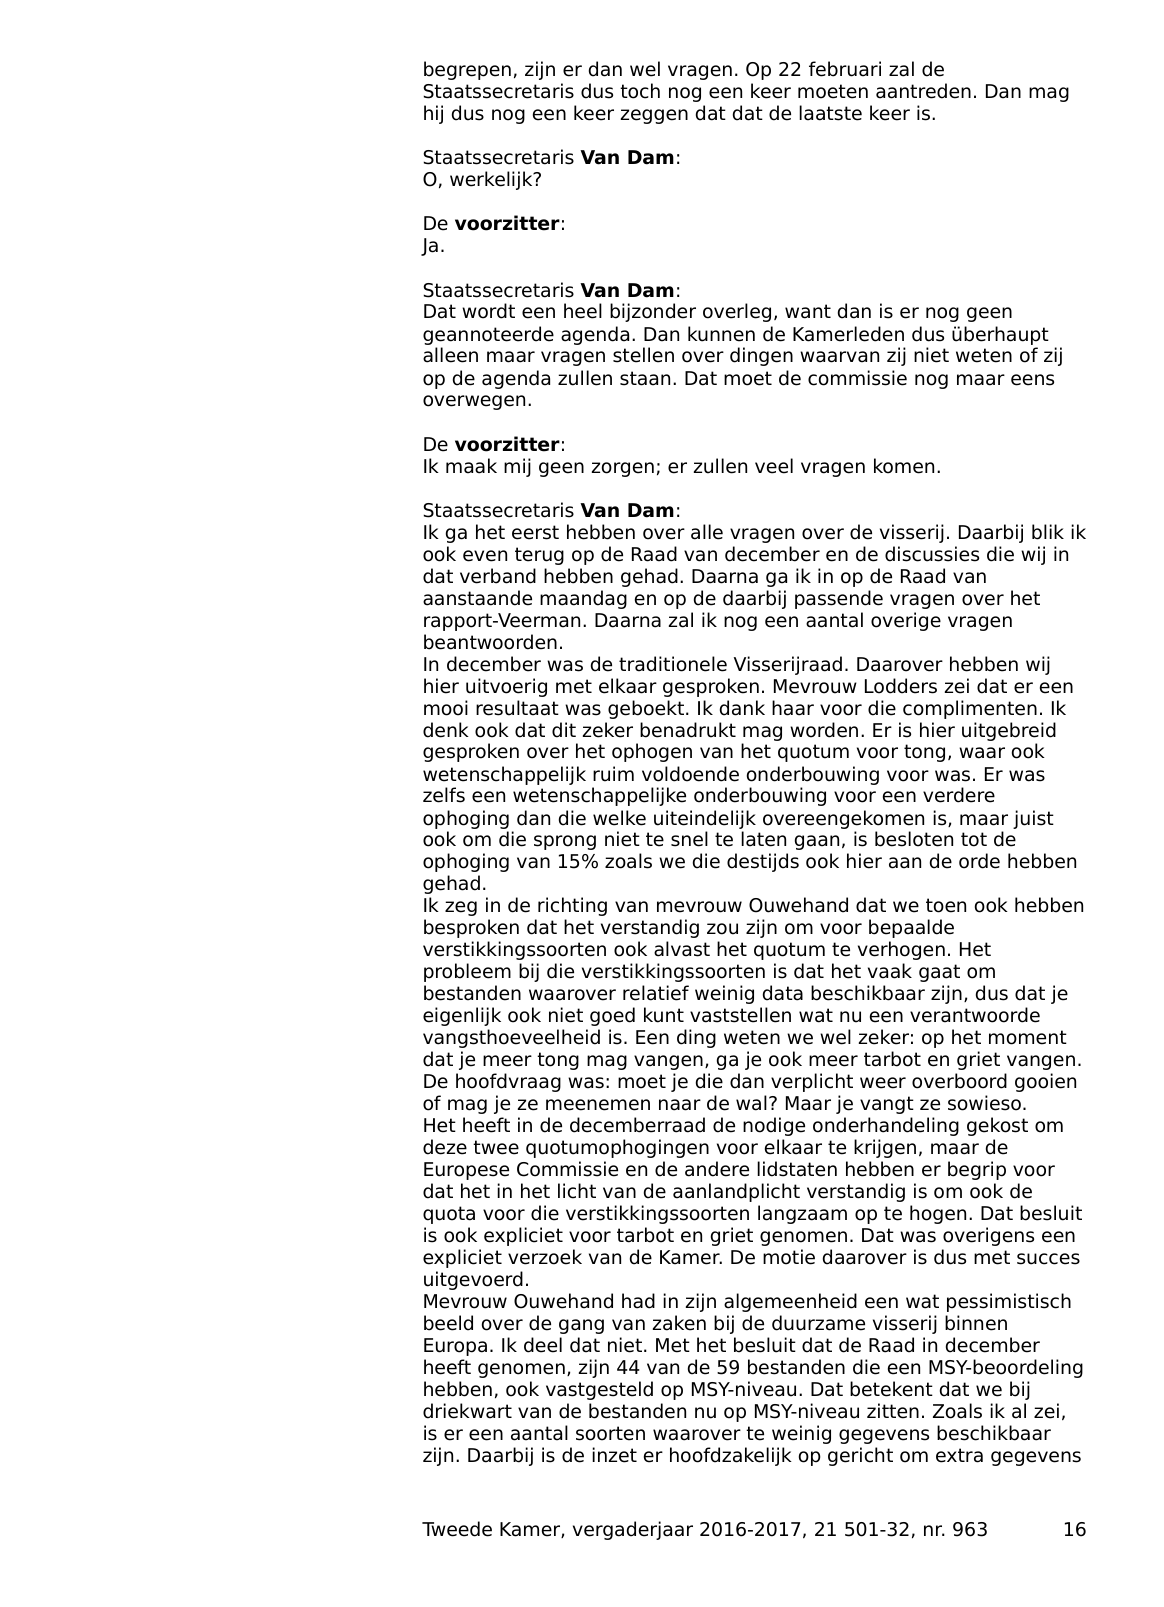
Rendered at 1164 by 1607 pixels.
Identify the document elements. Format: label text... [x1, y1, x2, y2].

text Ik ga het eerst hebben over alle vragen over de visserij. Daarbij blik ik ook even terug op de Raad van december en de discussies die wij in dat verband hebben gehad. Daarna ga ik in op de Raad van aanstaande maandag en op de daarbij passende vragen over het rapport-Veerman. Daarna zal ik nog een aantal overige vragen beantwoorden. [422, 522, 1087, 653]
text Ja. [422, 235, 1087, 257]
text O, werkelijk? [422, 169, 1087, 191]
text Het heeft in de decemberraad de nodige onderhandeling gekost om deze twee quotumophogingen voor elkaar te krijgen, maar de Europese Commissie en de andere lidstaten hebben er begrip voor dat het in het licht van de aanlandplicht verstandig is om ook de quota voor die verstikkingssoorten langzaam op te hogen. Dat besluit is ook expliciet voor tarbot en griet genomen. Dat was overigens een expliciet verzoek van de Kamer. De motie daarover is dus met succes uitgevoerd. [422, 1115, 1087, 1291]
text De voorzitter: [422, 213, 1087, 235]
text Staatssecretaris Van Dam: [422, 500, 1087, 522]
text Staatssecretaris Van Dam: [422, 147, 1087, 169]
text Ik zeg in de richting van mevrouw Ouwehand dat we toen ook hebben besproken dat het verstandig zou zijn om voor bepaalde verstikkingssoorten ook alvast het quotum te verhogen. Het probleem bij die verstikkingssoorten is dat het vaak gaat om bestanden waarover relatief weinig data beschikbaar zijn, dus dat je eigenlijk ook niet goed kunt vaststellen wat nu een verantwoorde vangsthoeveelheid is. Een ding weten we wel zeker: op het moment dat je meer tong mag vangen, ga je ook meer tarbot en griet vangen. De hoofdvraag was: moet je die dan verplicht weer overboord gooien of mag je ze meenemen naar de wal? Maar je vangt ze sowieso. [422, 895, 1087, 1115]
text begrepen, zijn er dan wel vragen. Op 22 februari zal de Staatssecretaris dus toch nog een keer moeten aantreden. Dan mag hij dus nog een keer zeggen dat dat de laatste keer is. [422, 59, 1087, 125]
text Staatssecretaris Van Dam: [422, 279, 1087, 301]
text Mevrouw Ouwehand had in zijn algemeenheid een wat pessimistisch beeld over de gang van zaken bij de duurzame visserij binnen Europa. Ik deel dat niet. Met het besluit dat de Raad in december heeft genomen, zijn 44 van de 59 bestanden die een MSY-beoordeling hebben, ook vastgesteld op MSY-niveau. Dat betekent dat we bij driekwart van de bestanden nu op MSY-niveau zitten. Zoals ik al zei, is er een aantal soorten waarover te weinig gegevens beschikbaar zijn. Daarbij is de inzet er hoofdzakelijk op gericht om extra gegevens [422, 1291, 1087, 1467]
text Ik maak mij geen zorgen; er zullen veel vragen komen. [422, 456, 1087, 477]
text Dat wordt een heel bijzonder overleg, want dan is er nog geen geannoteerde agenda. Dan kunnen de Kamerleden dus überhaupt alleen maar vragen stellen over dingen waarvan zij niet weten of zij op de agenda zullen staan. Dat moet de commissie nog maar eens overwegen. [422, 301, 1087, 411]
text In december was de traditionele Visserijraad. Daarover hebben wij hier uitvoerig met elkaar gesproken. Mevrouw Lodders zei dat er een mooi resultaat was geboekt. Ik dank haar voor die complimenten. Ik denk ook dat dit zeker benadrukt mag worden. Er is hier uitgebreid gesproken over het ophogen van het quotum voor tong, waar ook wetenschappelijk ruim voldoende onderbouwing voor was. Er was zelfs een wetenschappelijke onderbouwing voor een verdere ophoging dan die welke uiteindelijk overeengekomen is, maar juist ook om die sprong niet te snel te laten gaan, is besloten tot de ophoging van 15% zoals we die destijds ook hier aan de orde hebben gehad. [422, 653, 1087, 895]
text De voorzitter: [422, 433, 1087, 456]
